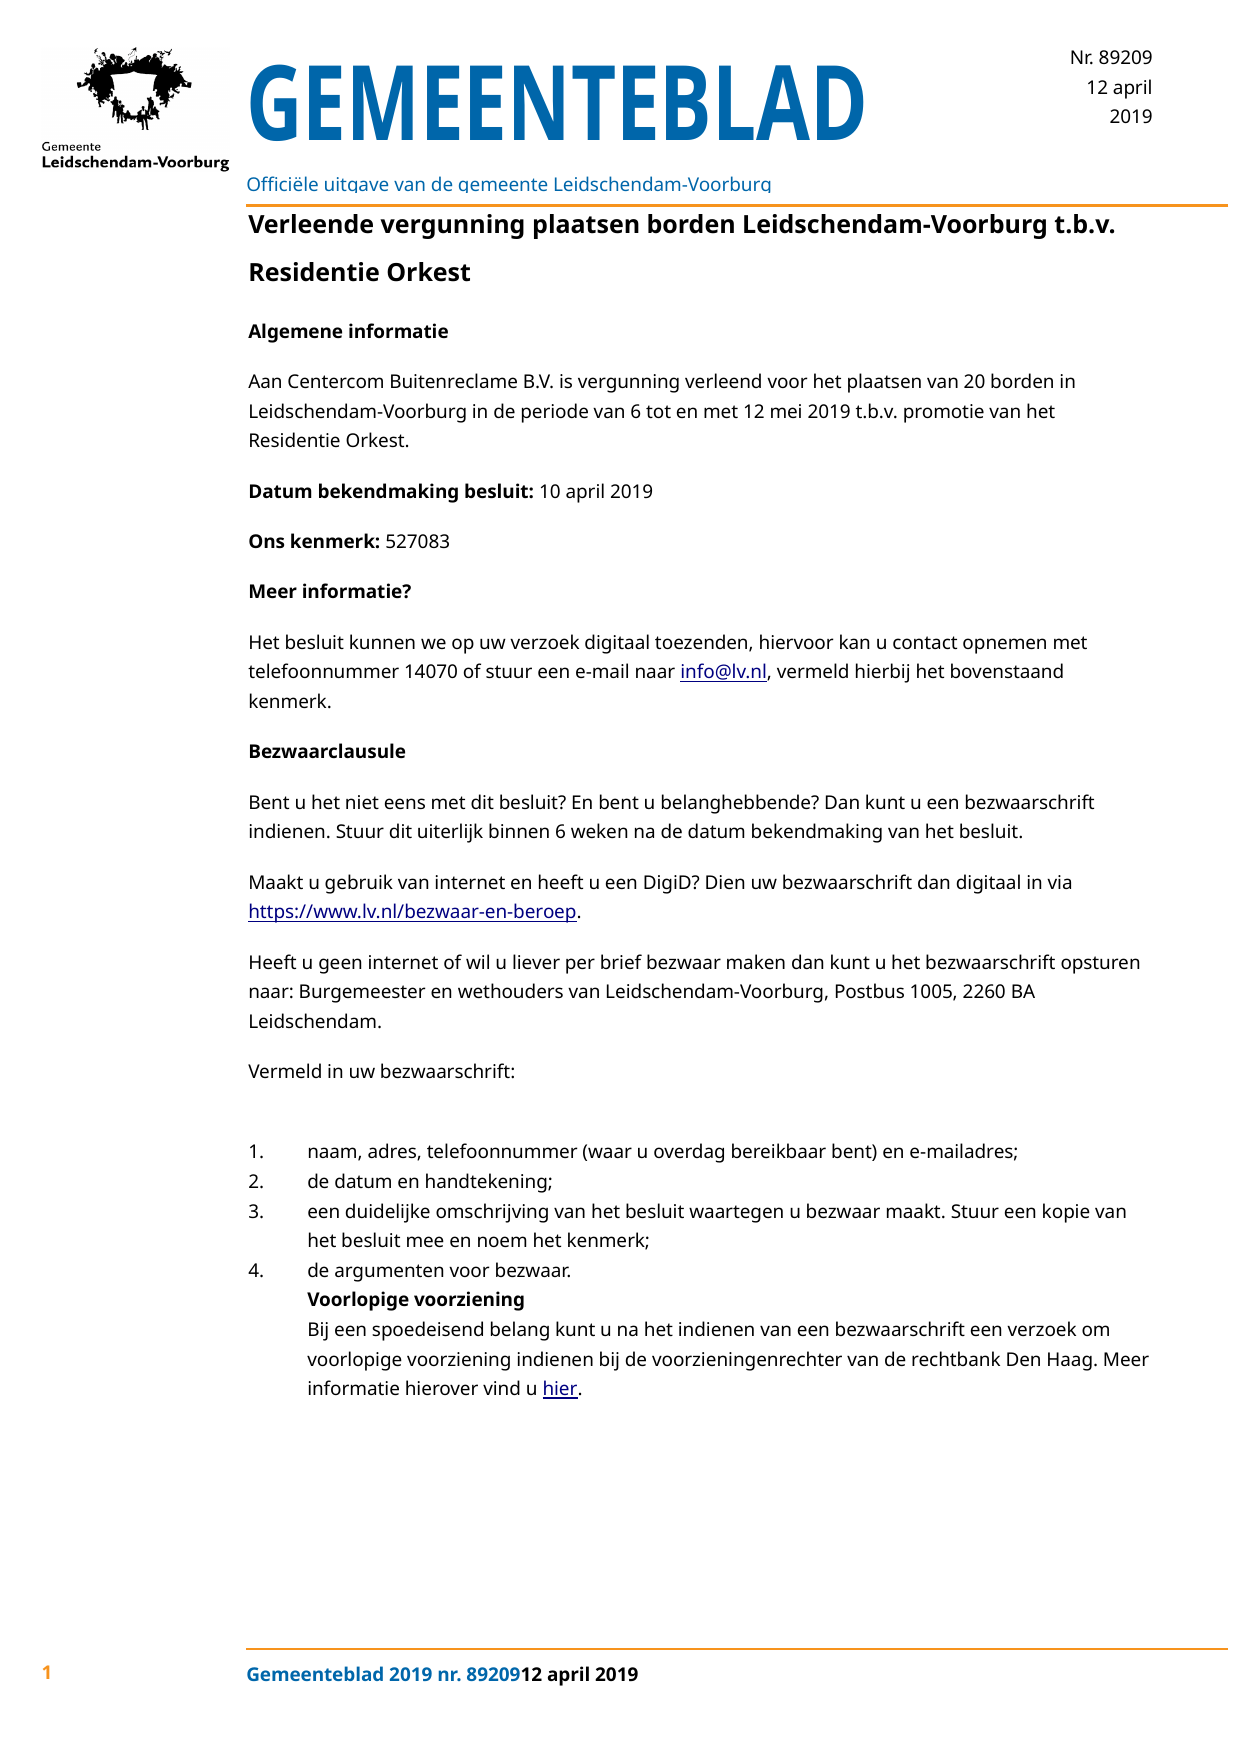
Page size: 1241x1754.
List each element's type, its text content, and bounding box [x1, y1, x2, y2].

list Bij een spoedeisend belang kunt u na het indienen van een bezwaarschrift een verzoek om voorlopige voorziening indienen bij de voorzieningenrechter van de rechtbank Den Haag. Meer informatie hierover vind u hier. [248, 1316, 1152, 1401]
text Datum bekendmaking besluit: 10 april 2019 [248, 478, 1152, 504]
list de datum en handtekening; [248, 1168, 1152, 1194]
text Meer informatie? [248, 579, 1152, 604]
text Ons kenmerk: 527083 [248, 528, 1152, 554]
text Het besluit kunnen we op uw verzoek digitaal toezenden, hiervoor kan u contact opnemen met telefoonnummer 14070 of stuur een e-mail naar info@lv.nl, vermeld hierbij het bovenstaand kenmerk. [248, 629, 1152, 714]
text Algemene informatie [248, 318, 1152, 344]
text Bezwaarclausule [248, 739, 1152, 764]
text Vermeld in uw bezwaarschrift: [248, 1059, 1152, 1084]
text Maakt u gebruik van internet en heeft u een DigiD? Dien uw bezwaarschrift dan digitaal in via https://www.lv.nl/bezwaar-en-beroep. [248, 869, 1152, 924]
text Heeft u geen internet of wil u liever per brief bezwaar maken dan kunt u het bezwaarschrift opsturen naar: Burgemeester en wethouders van Leidschendam-Voorburg, Postbus 1005, 2260 BA Leidschendam. [248, 949, 1152, 1034]
picture [41, 47, 231, 172]
text Aan Centercom Buitenreclame B.V. is vergunning verleend voor het plaatsen van 20 borden in Leidschendam-Voorburg in de periode van 6 tot en met 12 mei 2019 t.b.v. promotie van het Residentie Orkest. [248, 368, 1152, 453]
list naam, adres, telefoonnummer (waar u overdag bereikbaar bent) en e-mailadres; [248, 1139, 1152, 1164]
list Voorlopige voorziening [248, 1287, 1152, 1312]
list de argumenten voor bezwaar. [248, 1257, 1152, 1283]
list een duidelijke omschrijving van het besluit waartegen u bezwaar maakt. Stuur een kopie van het besluit mee en noem het kenmerk; [248, 1198, 1152, 1253]
text Bent u het niet eens met dit besluit? En bent u belanghebbende? Dan kunt u een bezwaarschrift indienen. Stuur dit uiterlijk binnen 6 weken na de datum bekendmaking van het besluit. [248, 789, 1152, 844]
text Verleende vergunning plaatsen borden Leidschendam-Voorburg t.b.v. Residentie Orkest [248, 207, 1152, 288]
